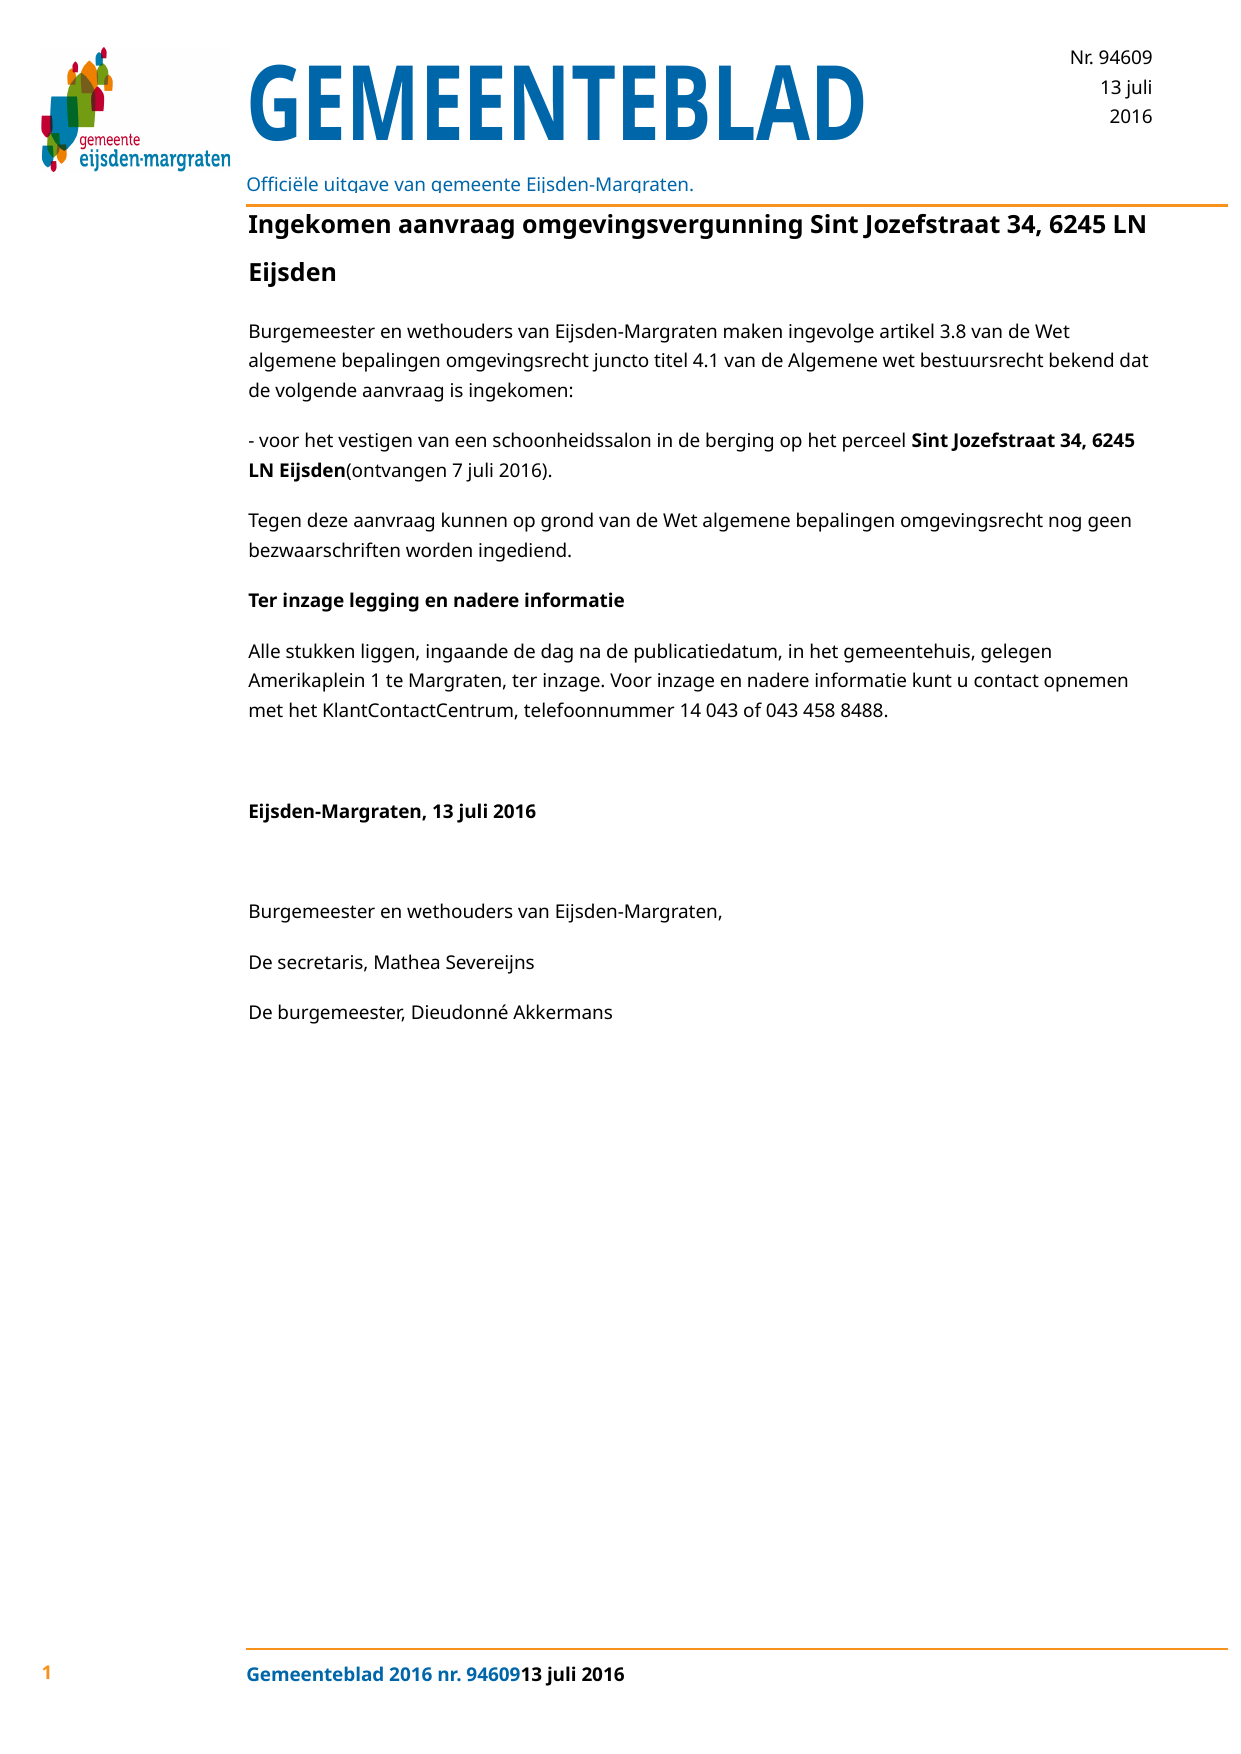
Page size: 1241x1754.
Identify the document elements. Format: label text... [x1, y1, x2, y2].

text Alle stukken liggen, ingaande de dag na de publicatiedatum, in het gemeentehuis, gelegen Amerikaplein 1 te Margraten, ter inzage. Voor inzage en nadere informatie kunt u contact opnemen met het KlantContactCentrum, telefoonnummer 14 043 of 043 458 8488. [248, 638, 1152, 723]
text Burgemeester en wethouders van Eijsden-Margraten maken ingevolge artikel 3.8 van de Wet algemene bepalingen omgevingsrecht juncto titel 4.1 van de Algemene wet bestuursrecht bekend dat de volgende aanvraag is ingekomen: [248, 318, 1152, 403]
text Eijsden-Margraten, 13 juli 2016 [248, 798, 1152, 824]
text Burgemeester en wethouders van Eijsden-Margraten, [248, 899, 1152, 924]
text - voor het vestigen van een schoonheidssalon in de berging op het perceel Sint Jozefstraat 34, 6245 LN Eijsden(ontvangen 7 juli 2016). [248, 427, 1152, 483]
text Tegen deze aanvraag kunnen op grond van de Wet algemene bepalingen omgevingsrecht nog geen bezwaarschriften worden ingediend. [248, 507, 1152, 563]
text De secretaris, Mathea Severeijns [248, 949, 1152, 975]
text Ter inzage legging en nadere informatie [248, 587, 1152, 613]
text De burgemeester, Dieudonné Akkermans [248, 999, 1152, 1025]
text Ingekomen aanvraag omgevingsvergunning Sint Jozefstraat 34, 6245 LN Eijsden [248, 207, 1152, 288]
picture [41, 47, 231, 172]
